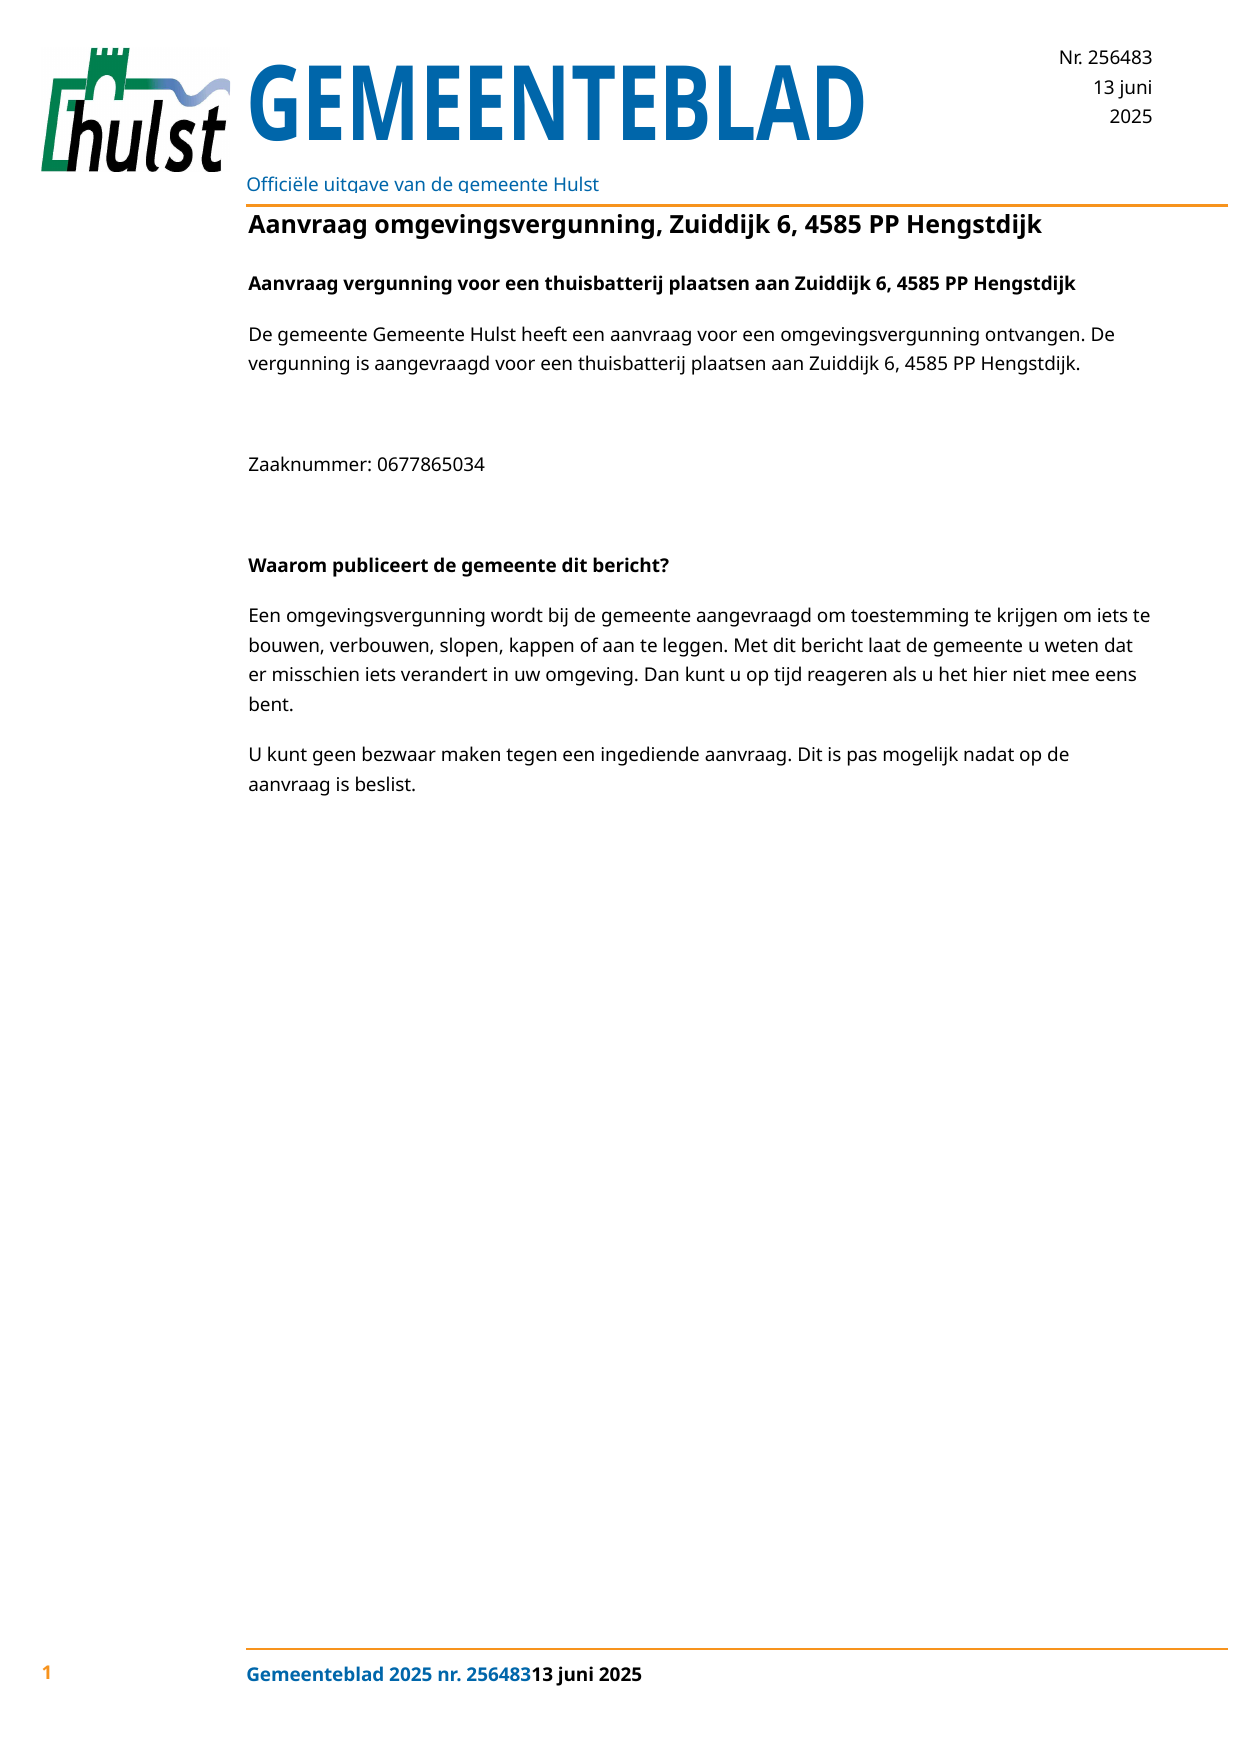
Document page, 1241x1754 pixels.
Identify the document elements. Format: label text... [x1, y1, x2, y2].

text De gemeente Gemeente Hulst heeft een aanvraag voor een omgevingsvergunning ontvangen. De vergunning is aangevraagd voor een thuisbatterij plaatsen aan Zuiddijk 6, 4585 PP Hengstdijk. [248, 321, 1152, 376]
text U kunt geen bezwaar maken tegen een ingediende aanvraag. Dit is pas mogelijk nadat op de aanvraag is beslist. [248, 742, 1152, 797]
text Zaaknummer: 0677865034 [248, 451, 1152, 477]
text Aanvraag omgevingsvergunning, Zuiddijk 6, 4585 PP Hengstdijk [248, 207, 1152, 241]
text Aanvraag vergunning voor een thuisbatterij plaatsen aan Zuiddijk 6, 4585 PP Hengstdijk [248, 270, 1152, 296]
text Een omgevingsvergunning wordt bij de gemeente aangevraagd om toestemming te krijgen om iets te bouwen, verbouwen, slopen, kappen of aan te leggen. Met dit bericht laat de gemeente u weten dat er misschien iets verandert in uw omgeving. Dan kunt u op tijd reageren als u het hier niet mee eens bent. [248, 602, 1152, 717]
picture [41, 47, 231, 172]
text Waarom publiceert de gemeente dit bericht? [248, 552, 1152, 578]
